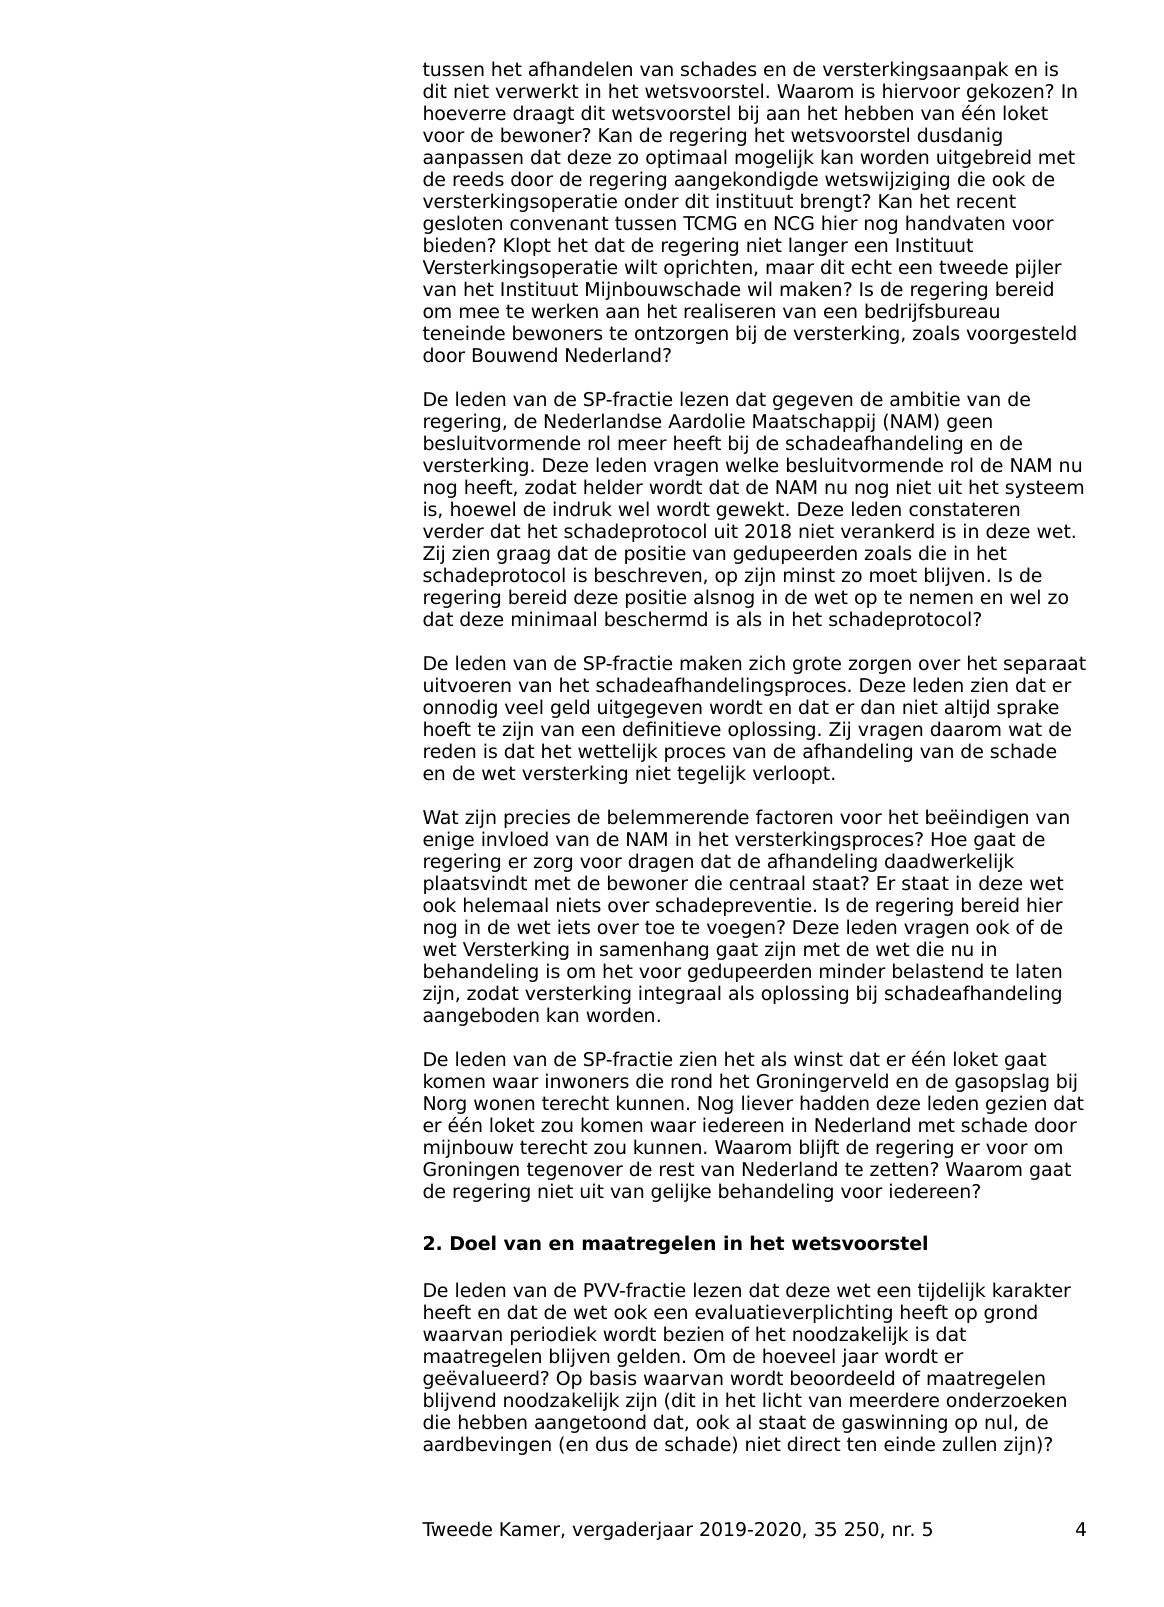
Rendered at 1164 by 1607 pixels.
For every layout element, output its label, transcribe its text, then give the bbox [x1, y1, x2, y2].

text Wat zijn precies de belemmerende factoren voor het beëindigen van enige invloed van de NAM in het versterkingsproces? Hoe gaat de regering er zorg voor dragen dat de afhandeling daadwerkelijk plaatsvindt met de bewoner die centraal staat? Er staat in deze wet ook helemaal niets over schadepreventie. Is de regering bereid hier nog in de wet iets over toe te voegen? Deze leden vragen ook of de wet Versterking in samenhang gaat zijn met de wet die nu in behandeling is om het voor gedupeerden minder belastend te laten zijn, zodat versterking integraal als oplossing bij schadeafhandeling aangeboden kan worden. [422, 807, 1087, 1027]
text De leden van de PVV-fractie lezen dat deze wet een tijdelijk karakter heeft en dat de wet ook een evaluatieverplichting heeft op grond waarvan periodiek wordt bezien of het noodzakelijk is dat maatregelen blijven gelden. Om de hoeveel jaar wordt er geëvalueerd? Op basis waarvan wordt beoordeeld of maatregelen blijvend noodzakelijk zijn (dit in het licht van meerdere onderzoeken die hebben aangetoond dat, ook al staat de gaswinning op nul, de aardbevingen (en dus de schade) niet direct ten einde zullen zijn)? [422, 1280, 1087, 1456]
text De leden van de SP-fractie zien het als winst dat er één loket gaat komen waar inwoners die rond het Groningerveld en de gasopslag bij Norg wonen terecht kunnen. Nog liever hadden deze leden gezien dat er één loket zou komen waar iedereen in Nederland met schade door mijnbouw terecht zou kunnen. Waarom blijft de regering er voor om Groningen tegenover de rest van Nederland te zetten? Waarom gaat de regering niet uit van gelijke behandeling voor iedereen? [422, 1049, 1087, 1203]
text De leden van de SP-fractie lezen dat gegeven de ambitie van de regering, de Nederlandse Aardolie Maatschappij (NAM) geen besluitvormende rol meer heeft bij de schadeafhandeling en de versterking. Deze leden vragen welke besluitvormende rol de NAM nu nog heeft, zodat helder wordt dat de NAM nu nog niet uit het systeem is, hoewel de indruk wel wordt gewekt. Deze leden constateren verder dat het schadeprotocol uit 2018 niet verankerd is in deze wet. Zij zien graag dat de positie van gedupeerden zoals die in het schadeprotocol is beschreven, op zijn minst zo moet blijven. Is de regering bereid deze positie alsnog in de wet op te nemen en wel zo dat deze minimaal beschermd is als in het schadeprotocol? [422, 389, 1087, 631]
text tussen het afhandelen van schades en de versterkingsaanpak en is dit niet verwerkt in het wetsvoorstel. Waarom is hiervoor gekozen? In hoeverre draagt dit wetsvoorstel bij aan het hebben van één loket voor de bewoner? Kan de regering het wetsvoorstel dusdanig aanpassen dat deze zo optimaal mogelijk kan worden uitgebreid met de reeds door de regering aangekondigde wetswijziging die ook de versterkingsoperatie onder dit instituut brengt? Kan het recent gesloten convenant tussen TCMG en NCG hier nog handvaten voor bieden? Klopt het dat de regering niet langer een Instituut Versterkingsoperatie wilt oprichten, maar dit echt een tweede pijler van het Instituut Mijnbouwschade wil maken? Is de regering bereid om mee te werken aan het realiseren van een bedrijfsbureau teneinde bewoners te ontzorgen bij de versterking, zoals voorgesteld door Bouwend Nederland? [422, 59, 1087, 367]
subtitle 2. Doel van en maatregelen in het wetsvoorstel [422, 1233, 1087, 1255]
text De leden van de SP-fractie maken zich grote zorgen over het separaat uitvoeren van het schadeafhandelingsproces. Deze leden zien dat er onnodig veel geld uitgegeven wordt en dat er dan niet altijd sprake hoeft te zijn van een definitieve oplossing. Zij vragen daarom wat de reden is dat het wettelijk proces van de afhandeling van de schade en de wet versterking niet tegelijk verloopt. [422, 653, 1087, 785]
